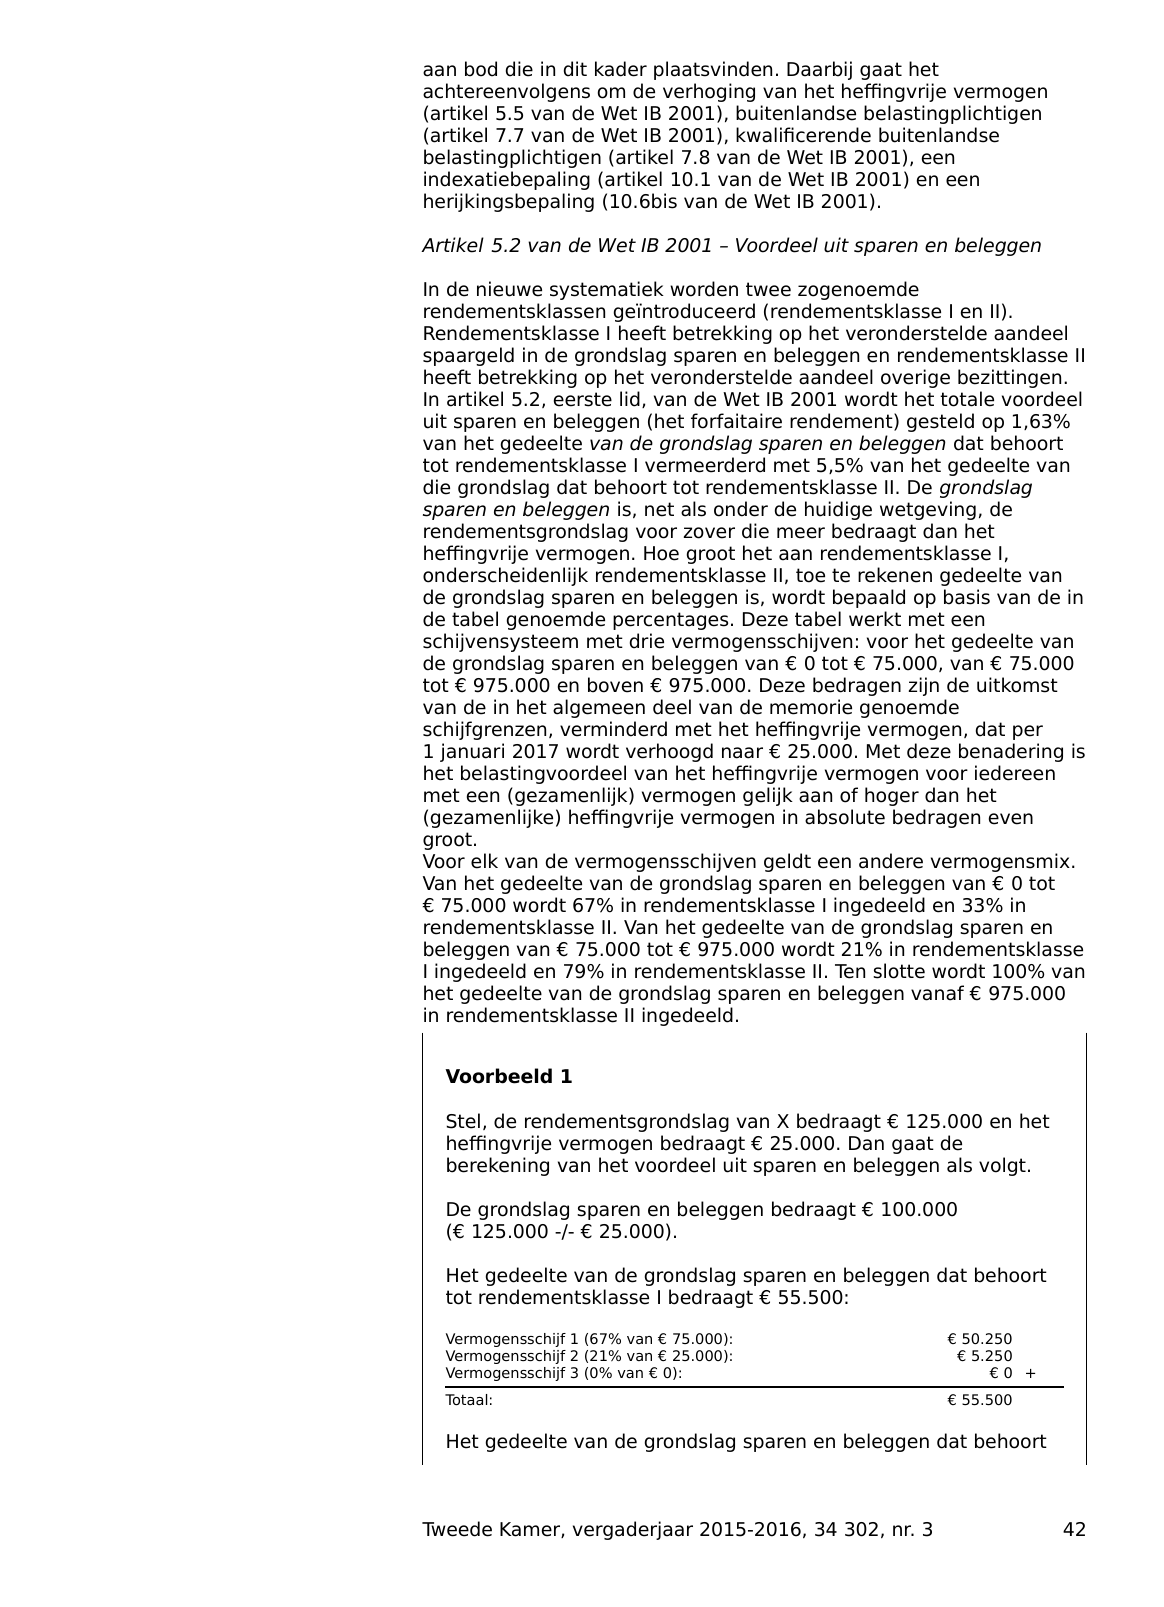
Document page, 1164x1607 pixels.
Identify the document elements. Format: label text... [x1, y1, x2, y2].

table_cell Vermogensschijf 2 (21% van € 25.000): [445, 1348, 867, 1365]
table_header Voorbeeld 1 Stel, de rendementsgrondslag van X bedraagt € 125.000 en het heffingvrije vermogen bedraagt € 25.000. Dan gaat de berekening van het voordeel uit sparen en beleggen als volgt. De grondslag sparen en beleggen bedraagt € 100.000 (€ 125.000 -/- € 25.000). Het gedeelte van de grondslag sparen en beleggen dat behoort tot rendementsklasse I bedraagt € 55.500: Het gedeelte van de grondslag sparen en beleggen dat behoort [423, 1033, 1086, 1465]
table_cell Totaal: [445, 1388, 867, 1409]
table_cell € 0 [868, 1365, 1018, 1386]
table_cell [1018, 1388, 1064, 1409]
text In de nieuwe systematiek worden twee zogenoemde rendementsklassen geïntroduceerd (rendementsklasse I en II). Rendementsklasse I heeft betrekking op het veronderstelde aandeel spaargeld in de grondslag sparen en beleggen en rendementsklasse II heeft betrekking op het veronderstelde aandeel overige bezittingen. [422, 279, 1087, 389]
table_cell [1018, 1348, 1064, 1365]
subtitle Artikel 5.2 van de Wet IB 2001 – Voordeel uit sparen en beleggen [422, 235, 1087, 257]
text aan bod die in dit kader plaatsvinden. Daarbij gaat het achtereenvolgens om de verhoging van het heffingvrije vermogen (artikel 5.5 van de Wet IB 2001), buitenlandse belastingplichtigen (artikel 7.7 van de Wet IB 2001), kwalificerende buitenlandse belastingplichtigen (artikel 7.8 van de Wet IB 2001), een indexatiebepaling (artikel 10.1 van de Wet IB 2001) en een herijkingsbepaling (10.6bis van de Wet IB 2001). [422, 59, 1087, 213]
table_cell € 55.500 [868, 1388, 1018, 1409]
table_header [1018, 1331, 1064, 1348]
text Voor elk van de vermogensschijven geldt een andere vermogensmix. Van het gedeelte van de grondslag sparen en beleggen van € 0 tot € 75.000 wordt 67% in rendementsklasse I ingedeeld en 33% in rendementsklasse II. Van het gedeelte van de grondslag sparen en beleggen van € 75.000 tot € 975.000 wordt 21% in rendementsklasse I ingedeeld en 79% in rendementsklasse II. Ten slotte wordt 100% van het gedeelte van de grondslag sparen en beleggen vanaf € 975.000 in rendementsklasse II ingedeeld. [422, 851, 1087, 1027]
text In artikel 5.2, eerste lid, van de Wet IB 2001 wordt het totale voordeel uit sparen en beleggen (het forfaitaire rendement) gesteld op 1,63% van het gedeelte van de grondslag sparen en beleggen dat behoort tot rendementsklasse I vermeerderd met 5,5% van het gedeelte van die grondslag dat behoort tot rendementsklasse II. De grondslag sparen en beleggen is, net als onder de huidige wetgeving, de rendementsgrondslag voor zover die meer bedraagt dan het heffingvrije vermogen. Hoe groot het aan rendementsklasse I, onderscheidenlijk rendementsklasse II, toe te rekenen gedeelte van de grondslag sparen en beleggen is, wordt bepaald op basis van de in de tabel genoemde percentages. Deze tabel werkt met een schijvensysteem met drie vermogensschijven: voor het gedeelte van de grondslag sparen en beleggen van € 0 tot € 75.000, van € 75.000 tot € 975.000 en boven € 975.000. Deze bedragen zijn de uitkomst van de in het algemeen deel van de memorie genoemde schijfgrenzen, verminderd met het heffingvrije vermogen, dat per 1 januari 2017 wordt verhoogd naar € 25.000. Met deze benadering is het belastingvoordeel van het heffingvrije vermogen voor iedereen met een (gezamenlijk) vermogen gelijk aan of hoger dan het (gezamenlijke) heffingvrije vermogen in absolute bedragen even groot. [422, 389, 1087, 851]
table_cell + [1018, 1365, 1064, 1386]
table_header Vermogensschijf 1 (67% van € 75.000): [445, 1331, 867, 1348]
table_cell € 5.250 [868, 1348, 1018, 1365]
table_header € 50.250 [868, 1331, 1018, 1348]
table_cell Vermogensschijf 3 (0% van € 0): [445, 1365, 867, 1386]
